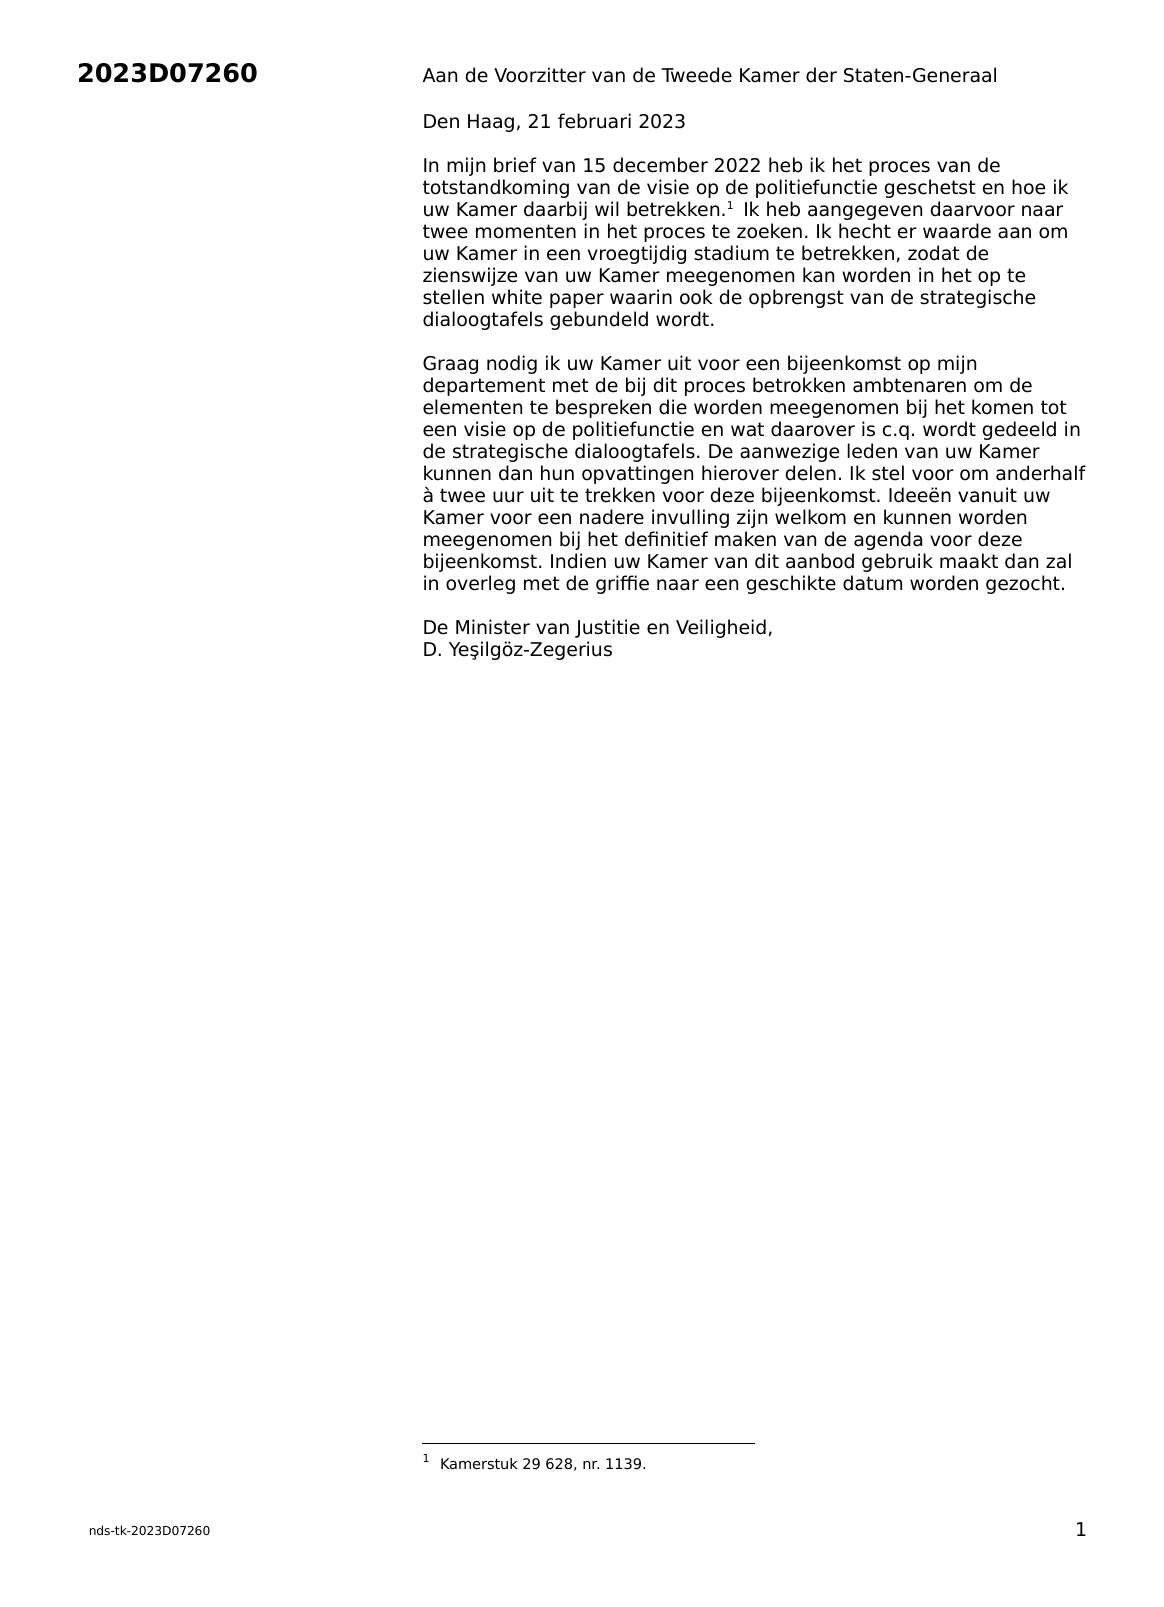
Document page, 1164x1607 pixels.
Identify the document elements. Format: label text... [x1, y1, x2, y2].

text In mijn brief van 15 december 2022 heb ik het proces van de totstandkoming van de visie op de politiefunctie geschetst en hoe ik uw Kamer daarbij wil betrekken. Ik heb aangegeven daarvoor naar twee momenten in het proces te zoeken. Ik hecht er waarde aan om uw Kamer in een vroegtijdig stadium te betrekken, zodat de zienswijze van uw Kamer meegenomen kan worden in het op te stellen white paper waarin ook de opbrengst van de strategische dialoogtafels gebundeld wordt. [422, 155, 1087, 331]
text 2023D07260 Aan de Voorzitter van de Tweede Kamer der Staten-Generaal [77, 59, 1087, 89]
text Kamerstuk 29 628, nr. 1139. [422, 1452, 1087, 1474]
text De Minister van Justitie en Veiligheid, [422, 617, 1087, 639]
text nds-tk-2023D07260 [88, 1524, 323, 1538]
text D. Yeşilgöz-Zegerius [422, 639, 1087, 661]
text Den Haag, 21 februari 2023 [422, 111, 1087, 133]
text Graag nodig ik uw Kamer uit voor een bijeenkomst op mijn departement met de bij dit proces betrokken ambtenaren om de elementen te bespreken die worden meegenomen bij het komen tot een visie op de politiefunctie en wat daarover is c.q. wordt gedeeld in de strategische dialoogtafels. De aanwezige leden van uw Kamer kunnen dan hun opvattingen hierover delen. Ik stel voor om anderhalf à twee uur uit te trekken voor deze bijeenkomst. Ideeën vanuit uw Kamer voor een nadere invulling zijn welkom en kunnen worden meegenomen bij het definitief maken van de agenda voor deze bijeenkomst. Indien uw Kamer van dit aanbod gebruik maakt dan zal in overleg met de griffie naar een geschikte datum worden gezocht. [422, 353, 1087, 595]
